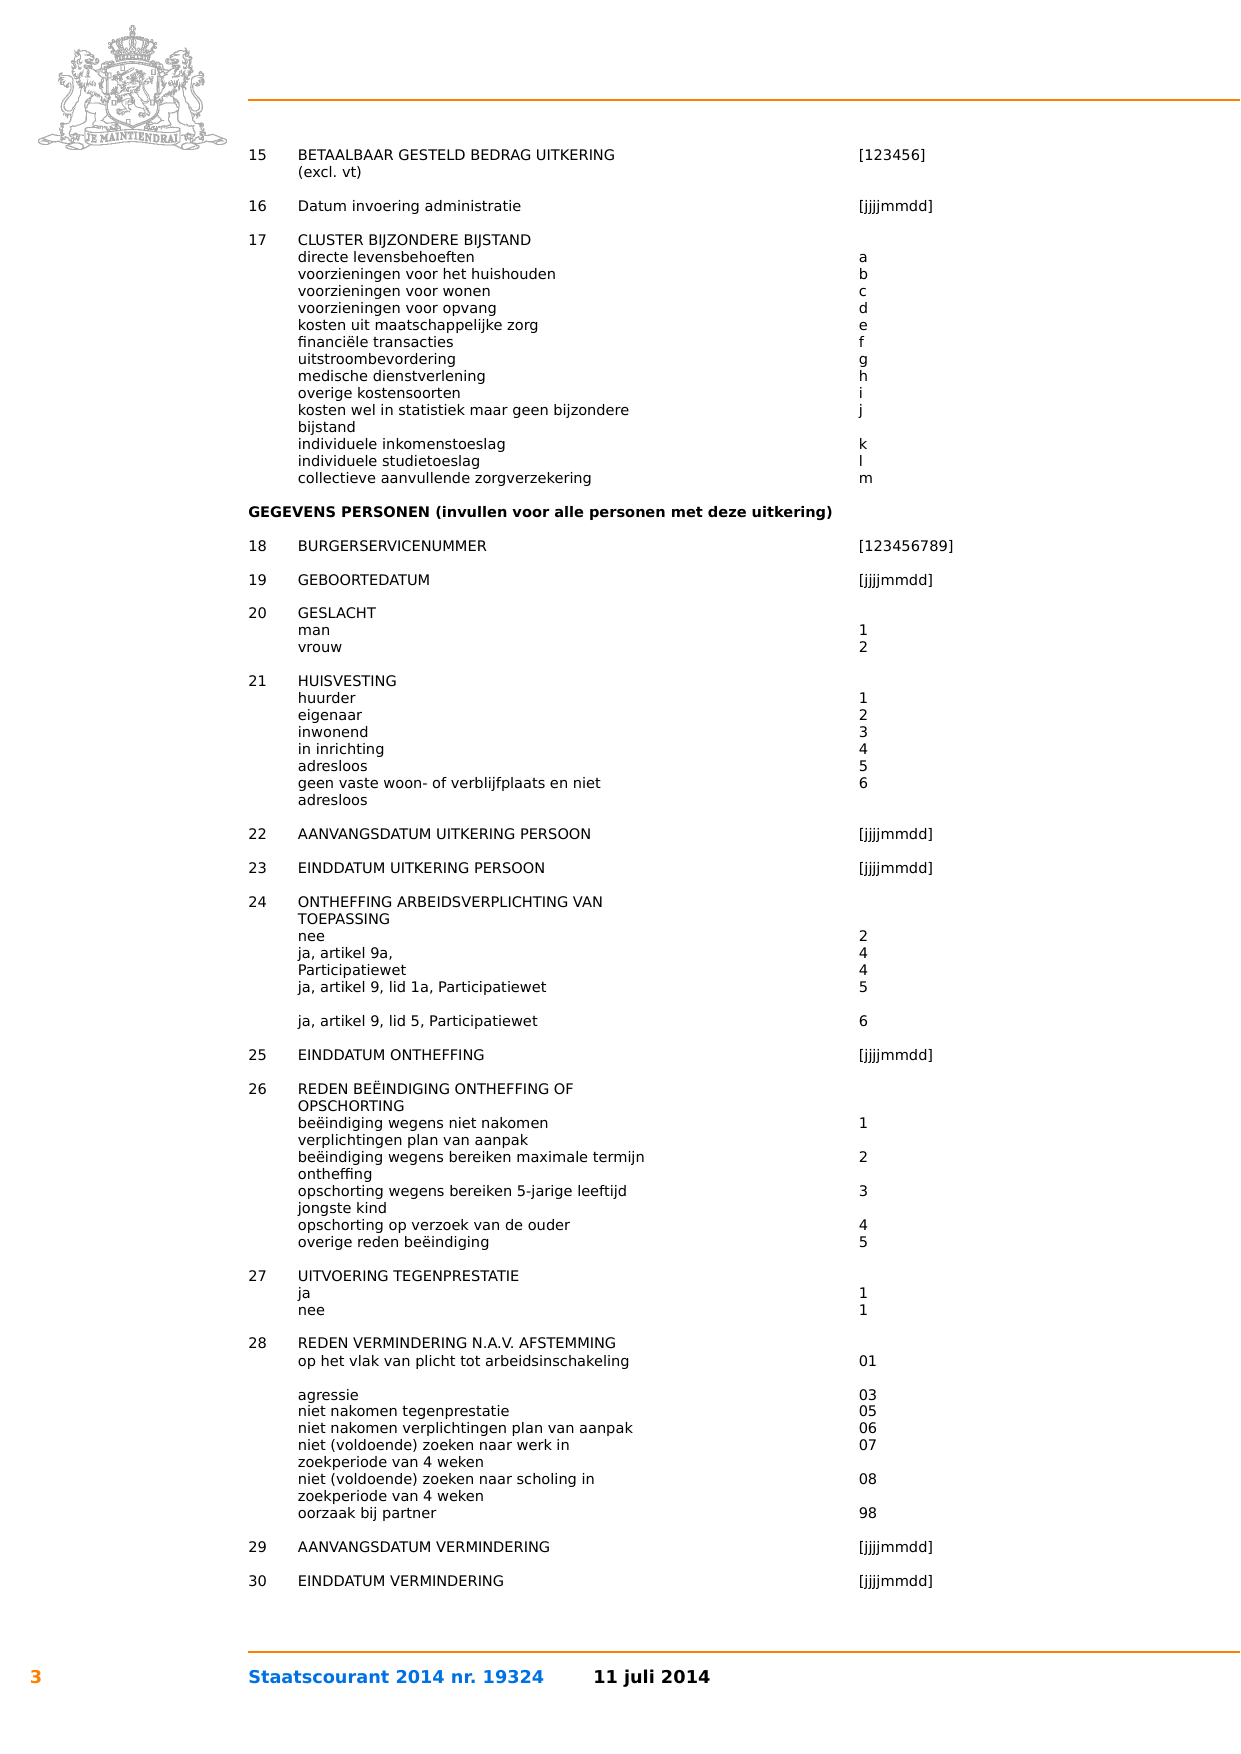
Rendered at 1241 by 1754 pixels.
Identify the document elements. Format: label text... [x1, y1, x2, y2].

table_cell 20 [248, 605, 292, 622]
table_cell [248, 1234, 292, 1251]
table_cell [292, 1522, 661, 1539]
table_cell ja [292, 1285, 661, 1301]
table_cell g [853, 351, 1163, 368]
table_cell [661, 1437, 853, 1471]
table_cell REDEN BEËINDIGING ONTHEFFING OF OPSCHORTING [292, 1081, 661, 1115]
table_cell [248, 1064, 292, 1081]
table_cell 4 [853, 945, 1163, 962]
table_cell uitstroombevordering [292, 351, 661, 368]
table_cell [292, 843, 661, 860]
table_cell 2 [853, 1149, 1163, 1183]
table_cell 2 [853, 639, 1163, 656]
table_cell [661, 656, 853, 673]
table_cell [248, 741, 292, 758]
table_cell ONTHEFFING ARBEIDSVERPLICHTING VAN TOEPASSING [292, 894, 661, 928]
table_cell [661, 758, 853, 775]
table_cell [248, 351, 292, 368]
table_cell 05 [853, 1403, 1163, 1420]
table_cell [jjjjmmdd] [853, 1047, 1163, 1064]
table_cell overige kostensoorten [292, 385, 661, 402]
table_cell collectieve aanvullende zorgverzekering [292, 470, 661, 486]
table_cell GEGEVENS PERSONEN (invullen voor alle personen met deze uitkering) [248, 504, 1163, 520]
table_cell [248, 1319, 292, 1335]
table_cell GEBOORTEDATUM [292, 571, 661, 588]
table_cell opschorting op verzoek van de ouder [292, 1217, 661, 1233]
table_cell [661, 860, 853, 877]
table_cell [661, 486, 853, 503]
table_cell 28 [248, 1335, 292, 1352]
table_cell ja, artikel 9, lid 5, Participatiewet [292, 1013, 661, 1030]
table_cell HUISVESTING [292, 673, 661, 690]
table_cell [661, 1539, 853, 1556]
table_cell [248, 724, 292, 741]
table_cell [248, 1115, 292, 1149]
table_cell [661, 996, 853, 1013]
table_cell [292, 1556, 661, 1573]
table_cell 15 [248, 147, 292, 181]
table_cell 1 [853, 1115, 1163, 1149]
table_cell [292, 588, 661, 605]
table_cell [248, 334, 292, 351]
table_cell l [853, 453, 1163, 469]
table_cell [292, 486, 661, 503]
table_cell 07 [853, 1437, 1163, 1471]
table_cell [661, 1301, 853, 1318]
table_cell [853, 1064, 1163, 1081]
table_cell [248, 1556, 292, 1573]
table_cell [661, 520, 853, 537]
table_cell [853, 996, 1163, 1013]
table_cell [853, 232, 1163, 249]
table_cell [661, 351, 853, 368]
table_cell [661, 470, 853, 486]
table_cell [248, 996, 292, 1013]
table_cell [jjjjmmdd] [853, 571, 1163, 588]
table_cell huurder [292, 690, 661, 707]
table_cell 29 [248, 1539, 292, 1556]
table_cell 2 [853, 928, 1163, 945]
table_cell b [853, 266, 1163, 283]
table_cell [292, 215, 661, 232]
table_cell [661, 1234, 853, 1251]
table_cell [248, 402, 292, 436]
table_cell [248, 436, 292, 452]
table_cell [661, 283, 853, 300]
table_cell individuele inkomenstoeslag [292, 436, 661, 452]
table_cell [292, 996, 661, 1013]
table_cell [248, 300, 292, 317]
table_cell [853, 1590, 1163, 1607]
table_cell [661, 1369, 853, 1386]
table_cell [248, 215, 292, 232]
table_cell [jjjjmmdd] [853, 1573, 1163, 1590]
table_cell [292, 1030, 661, 1047]
table_cell inwonend [292, 724, 661, 741]
table_cell voorzieningen voor het huishouden [292, 266, 661, 283]
table_cell REDEN VERMINDERING N.A.V. AFSTEMMING [292, 1335, 661, 1352]
table_cell [661, 402, 853, 436]
table_cell EINDDATUM ONTHEFFING [292, 1047, 661, 1064]
table_cell [248, 1386, 292, 1403]
table_cell 25 [248, 1047, 292, 1064]
table_cell [248, 1030, 292, 1047]
table_cell [248, 1301, 292, 1318]
table_cell [853, 215, 1163, 232]
table_cell 4 [853, 1217, 1163, 1233]
table_cell [248, 266, 292, 283]
table_cell a [853, 249, 1163, 266]
table_cell 26 [248, 1081, 292, 1115]
table_cell 1 [853, 690, 1163, 707]
table_cell [248, 1251, 292, 1267]
table_cell individuele studietoeslag [292, 453, 661, 469]
table_cell [248, 690, 292, 707]
table_cell [661, 1251, 853, 1267]
table_cell [123456] [853, 147, 1163, 181]
table_cell [248, 1522, 292, 1539]
table_cell [853, 520, 1163, 537]
table_cell [661, 928, 853, 945]
table_cell [661, 1590, 853, 1607]
table_cell [248, 1420, 292, 1437]
table_cell [248, 928, 292, 945]
table_cell [248, 877, 292, 894]
table_cell 18 [248, 538, 292, 554]
table_cell [248, 283, 292, 300]
table_cell [292, 877, 661, 894]
table_cell niet (voldoende) zoeken naar werk in zoekperiode van 4 weken [292, 1437, 661, 1471]
table_cell [853, 1030, 1163, 1047]
table_cell [661, 215, 853, 232]
table_cell [661, 809, 853, 826]
table_cell in inrichting [292, 741, 661, 758]
table_cell 4 [853, 962, 1163, 979]
table_cell m [853, 470, 1163, 486]
table_cell [248, 1353, 292, 1369]
table_cell [661, 843, 853, 860]
table_cell [661, 198, 853, 215]
table_cell 6 [853, 775, 1163, 809]
table_cell kosten wel in statistiek maar geen bijzondere bijstand [292, 402, 661, 436]
table_cell 98 [853, 1505, 1163, 1522]
table_cell [292, 809, 661, 826]
table_cell 6 [853, 1013, 1163, 1030]
table_cell 30 [248, 1573, 292, 1590]
table_cell [853, 809, 1163, 826]
table_cell [661, 300, 853, 317]
table_cell [248, 453, 292, 469]
table_cell [661, 1285, 853, 1301]
table_cell [248, 588, 292, 605]
table_cell [248, 181, 292, 198]
table_cell [853, 1522, 1163, 1539]
table_cell [292, 1369, 661, 1386]
table_cell [661, 741, 853, 758]
table_cell [248, 639, 292, 656]
table_cell [661, 673, 853, 690]
table_cell 1 [853, 1285, 1163, 1301]
table_cell [jjjjmmdd] [853, 1539, 1163, 1556]
table_cell beëindiging wegens bereiken maximale termijn ontheffing [292, 1149, 661, 1183]
table_cell [661, 962, 853, 979]
table_cell [661, 1149, 853, 1183]
table_cell [661, 1386, 853, 1403]
table_cell [853, 181, 1163, 198]
table_cell 23 [248, 860, 292, 877]
table_cell CLUSTER BIJZONDERE BIJSTAND [292, 232, 661, 249]
table_cell [661, 588, 853, 605]
table_cell [661, 266, 853, 283]
table_cell 5 [853, 758, 1163, 775]
table_cell 19 [248, 571, 292, 588]
table_cell [853, 1081, 1163, 1115]
table_cell [248, 945, 292, 962]
table_cell [853, 877, 1163, 894]
table_cell [853, 656, 1163, 673]
table_cell [661, 1268, 853, 1284]
table_cell [661, 1013, 853, 1030]
table_cell 1 [853, 1301, 1163, 1318]
table_cell [248, 1217, 292, 1233]
table_cell [853, 130, 1163, 147]
table_cell [248, 1369, 292, 1386]
table_cell [661, 894, 853, 928]
table_cell kosten uit maatschappelijke zorg [292, 317, 661, 334]
table_cell 1 [853, 622, 1163, 639]
table_cell niet nakomen verplichtingen plan van aanpak [292, 1420, 661, 1437]
table_cell [661, 1183, 853, 1217]
table_cell 21 [248, 673, 292, 690]
table_cell AANVANGSDATUM UITKERING PERSOON [292, 826, 661, 843]
table_cell vrouw [292, 639, 661, 656]
table_cell [661, 385, 853, 402]
table_cell [661, 130, 853, 147]
table_cell [661, 1353, 853, 1369]
table_cell [292, 1319, 661, 1335]
table_cell EINDDATUM VERMINDERING [292, 1573, 661, 1590]
table_cell oorzaak bij partner [292, 1505, 661, 1522]
table_cell [661, 877, 853, 894]
table_cell [661, 707, 853, 724]
table_cell 5 [853, 979, 1163, 996]
table_cell [248, 520, 292, 537]
table_cell [248, 317, 292, 334]
table_cell [248, 368, 292, 384]
table_cell e [853, 317, 1163, 334]
table_cell [661, 317, 853, 334]
table_cell man [292, 622, 661, 639]
table_cell [661, 232, 853, 249]
table_cell k [853, 436, 1163, 452]
table_cell f [853, 334, 1163, 351]
table_cell [661, 1471, 853, 1505]
table_cell [661, 605, 853, 622]
table_cell [853, 1335, 1163, 1352]
table_cell GESLACHT [292, 605, 661, 622]
table_cell [248, 1437, 292, 1471]
table_cell [292, 656, 661, 673]
table_cell [853, 1268, 1163, 1284]
table_cell [248, 1505, 292, 1522]
table_cell niet (voldoende) zoeken naar scholing in zoekperiode van 4 weken [292, 1471, 661, 1505]
table_cell [jjjjmmdd] [853, 860, 1163, 877]
table_cell 17 [248, 232, 292, 249]
table_cell d [853, 300, 1163, 317]
table_cell [661, 1217, 853, 1233]
table_cell 4 [853, 741, 1163, 758]
table_cell BETAALBAAR GESTELD BEDRAG UITKERING (excl. vt) [292, 147, 661, 181]
table_cell [123456789] [853, 538, 1163, 554]
table_cell [853, 843, 1163, 860]
table_cell beëindiging wegens niet nakomen verplichtingen plan van aanpak [292, 1115, 661, 1149]
table_cell [661, 1047, 853, 1064]
table_cell [661, 1505, 853, 1522]
table_cell j [853, 402, 1163, 436]
table_cell [248, 1471, 292, 1505]
table_cell [jjjjmmdd] [853, 198, 1163, 215]
table_cell [661, 571, 853, 588]
table_cell [661, 1420, 853, 1437]
table_cell [853, 1369, 1163, 1386]
table_cell AANVANGSDATUM VERMINDERING [292, 1539, 661, 1556]
table_cell Datum invoering administratie [292, 198, 661, 215]
table_cell [853, 486, 1163, 503]
table_cell [661, 639, 853, 656]
table_cell adresloos [292, 758, 661, 775]
table_cell h [853, 368, 1163, 384]
table_cell 08 [853, 1471, 1163, 1505]
table_cell agressie [292, 1386, 661, 1403]
table_cell [248, 622, 292, 639]
table_cell 22 [248, 826, 292, 843]
picture [38, 25, 227, 150]
table_cell i [853, 385, 1163, 402]
table_cell [661, 1319, 853, 1335]
table_cell [661, 1081, 853, 1115]
table_cell [292, 1251, 661, 1267]
table_cell [661, 453, 853, 469]
table_cell [248, 775, 292, 809]
table_cell [853, 1251, 1163, 1267]
table_cell [661, 554, 853, 571]
table_cell 06 [853, 1420, 1163, 1437]
table_cell [292, 554, 661, 571]
table_cell ja, artikel 9, lid 1a, Participatiewet [292, 979, 661, 996]
table_cell [661, 1030, 853, 1047]
table_cell [661, 826, 853, 843]
table_cell [248, 554, 292, 571]
table_cell nee [292, 1301, 661, 1318]
table_cell [248, 962, 292, 979]
table_cell voorzieningen voor opvang [292, 300, 661, 317]
table_cell voorzieningen voor wonen [292, 283, 661, 300]
table_cell [248, 249, 292, 266]
table_cell [292, 130, 661, 147]
table_cell [853, 605, 1163, 622]
table_cell directe levensbehoeften [292, 249, 661, 266]
table_cell 5 [853, 1234, 1163, 1251]
table_cell [248, 1403, 292, 1420]
table_cell niet nakomen tegenprestatie [292, 1403, 661, 1420]
table_cell [248, 1590, 292, 1607]
table_cell nee [292, 928, 661, 945]
table_cell [248, 486, 292, 503]
table_cell [661, 249, 853, 266]
table_cell [248, 656, 292, 673]
table_cell [292, 520, 661, 537]
table_cell [661, 1335, 853, 1352]
table_cell [661, 538, 853, 554]
table_cell 03 [853, 1386, 1163, 1403]
table_cell [292, 1064, 661, 1081]
table_cell op het vlak van plicht tot arbeidsinschakeling [292, 1353, 661, 1369]
table_cell [661, 1115, 853, 1149]
table_cell opschorting wegens bereiken 5-jarige leeftijd jongste kind [292, 1183, 661, 1217]
table_cell Participatiewet [292, 962, 661, 979]
table_cell BURGERSERVICENUMMER [292, 538, 661, 554]
table_cell [661, 945, 853, 962]
table_cell 27 [248, 1268, 292, 1284]
table_cell [661, 1403, 853, 1420]
table_cell [661, 724, 853, 741]
table_cell 2 [853, 707, 1163, 724]
table_cell [661, 436, 853, 452]
table_cell [661, 181, 853, 198]
table_cell [248, 1285, 292, 1301]
table_cell [248, 707, 292, 724]
table_cell [248, 1183, 292, 1217]
table_cell [248, 385, 292, 402]
table_cell [661, 1556, 853, 1573]
table_cell [292, 181, 661, 198]
table_cell [853, 673, 1163, 690]
table_cell [661, 775, 853, 809]
table_cell UITVOERING TEGENPRESTATIE [292, 1268, 661, 1284]
table_cell [661, 147, 853, 181]
table_cell [661, 1573, 853, 1590]
table_cell 3 [853, 1183, 1163, 1217]
table_cell [661, 690, 853, 707]
table_cell 3 [853, 724, 1163, 741]
table_cell [248, 130, 292, 147]
table_cell [853, 894, 1163, 928]
table_cell overige reden beëindiging [292, 1234, 661, 1251]
table_cell [248, 979, 292, 996]
table_cell financiële transacties [292, 334, 661, 351]
table_cell [248, 1013, 292, 1030]
table_cell [853, 1319, 1163, 1335]
table_cell [661, 979, 853, 996]
table_cell [661, 368, 853, 384]
table_cell geen vaste woon- of verblijfplaats en niet adresloos [292, 775, 661, 809]
table_cell [248, 758, 292, 775]
table_cell [661, 334, 853, 351]
table_cell [853, 554, 1163, 571]
table_cell ja, artikel 9a, [292, 945, 661, 962]
table_cell 01 [853, 1353, 1163, 1369]
table_cell [248, 1149, 292, 1183]
table_cell [292, 1590, 661, 1607]
table_cell [661, 1522, 853, 1539]
table_cell [jjjjmmdd] [853, 826, 1163, 843]
table_cell 16 [248, 198, 292, 215]
table_cell [661, 622, 853, 639]
table_cell medische dienstverlening [292, 368, 661, 384]
table_cell EINDDATUM UITKERING PERSOON [292, 860, 661, 877]
table_cell [248, 470, 292, 486]
table_cell 24 [248, 894, 292, 928]
table_cell eigenaar [292, 707, 661, 724]
table_cell [248, 843, 292, 860]
table_cell [853, 588, 1163, 605]
table_cell [853, 1556, 1163, 1573]
table_cell c [853, 283, 1163, 300]
table_cell [661, 1064, 853, 1081]
table_cell [248, 809, 292, 826]
